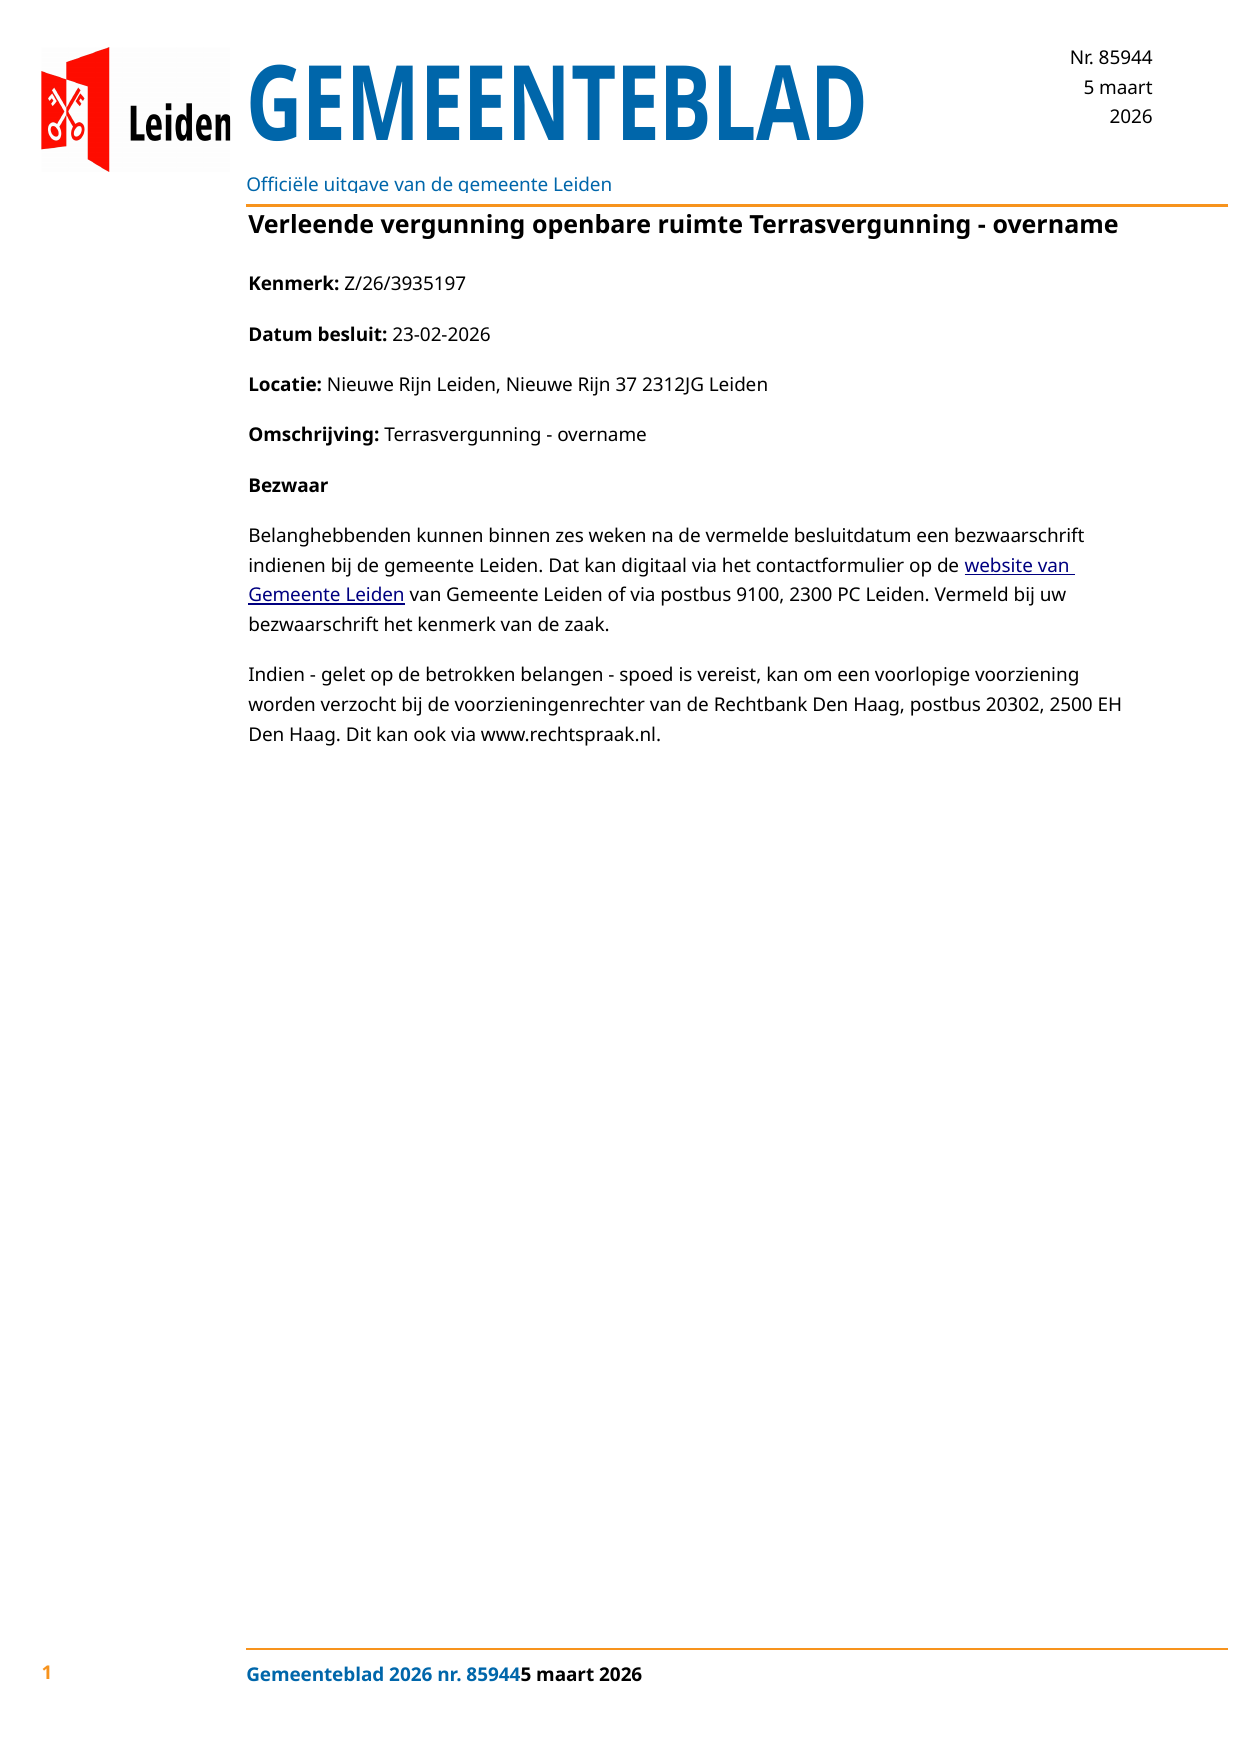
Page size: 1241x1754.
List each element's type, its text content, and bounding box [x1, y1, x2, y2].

text Datum besluit: 23-02-2026 [248, 321, 1152, 346]
text Verleende vergunning openbare ruimte Terrasvergunning - overname [248, 207, 1152, 241]
text Kenmerk: Z/26/3935197 [248, 270, 1152, 296]
text Bezwaar [248, 472, 1152, 498]
picture [41, 47, 231, 172]
text Locatie: Nieuwe Rijn Leiden, Nieuwe Rijn 37 2312JG Leiden [248, 371, 1152, 397]
text Indien - gelet op de betrokken belangen - spoed is vereist, kan om een voorlopige voorziening worden verzocht bij de voorzieningenrechter van de Rechtbank Den Haag, postbus 20302, 2500 EH Den Haag. Dit kan ook via www.rechtspraak.nl. [248, 662, 1152, 746]
text Omschrijving: Terrasvergunning - overname [248, 422, 1152, 447]
text Belanghebbenden kunnen binnen zes weken na de vermelde besluitdatum een bezwaarschrift indienen bij de gemeente Leiden. Dat kan digitaal via het contactformulier op de website van Gemeente Leiden van Gemeente Leiden of via postbus 9100, 2300 PC Leiden. Vermeld bij uw bezwaarschrift het kenmerk van de zaak. [248, 522, 1152, 637]
